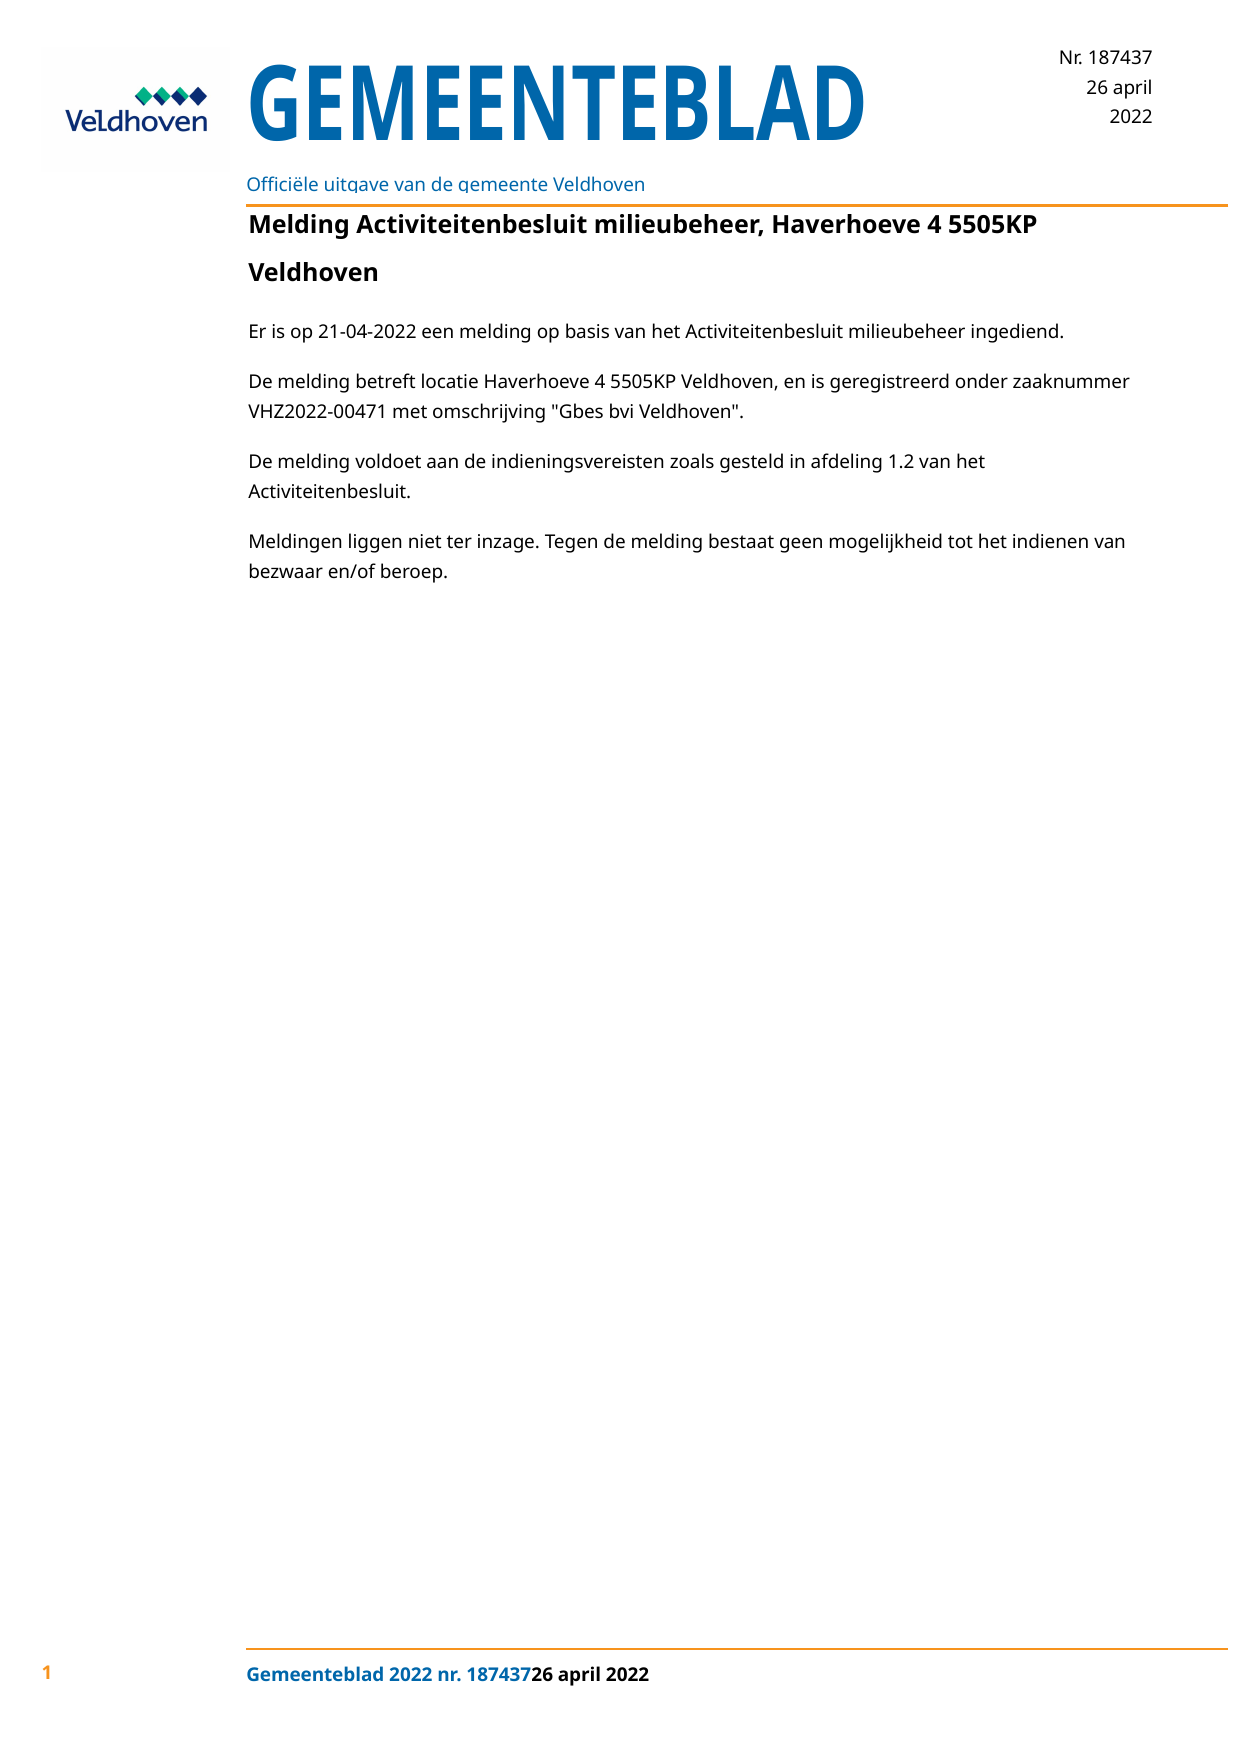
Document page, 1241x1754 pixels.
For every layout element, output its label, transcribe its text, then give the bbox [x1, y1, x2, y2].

text De melding voldoet aan de indieningsvereisten zoals gesteld in afdeling 1.2 van het Activiteitenbesluit. [248, 448, 1152, 504]
text Melding Activiteitenbesluit milieubeheer, Haverhoeve 4 5505KP Veldhoven [248, 207, 1152, 288]
text Er is op 21-04-2022 een melding op basis van het Activiteitenbesluit milieubeheer ingediend. [248, 318, 1152, 344]
text Meldingen liggen niet ter inzage. Tegen de melding bestaat geen mogelijkheid tot het indienen van bezwaar en/of beroep. [248, 528, 1152, 584]
picture [41, 47, 231, 172]
text De melding betreft locatie Haverhoeve 4 5505KP Veldhoven, en is geregistreerd onder zaaknummer VHZ2022-00471 met omschrijving "Gbes bvi Veldhoven". [248, 368, 1152, 424]
